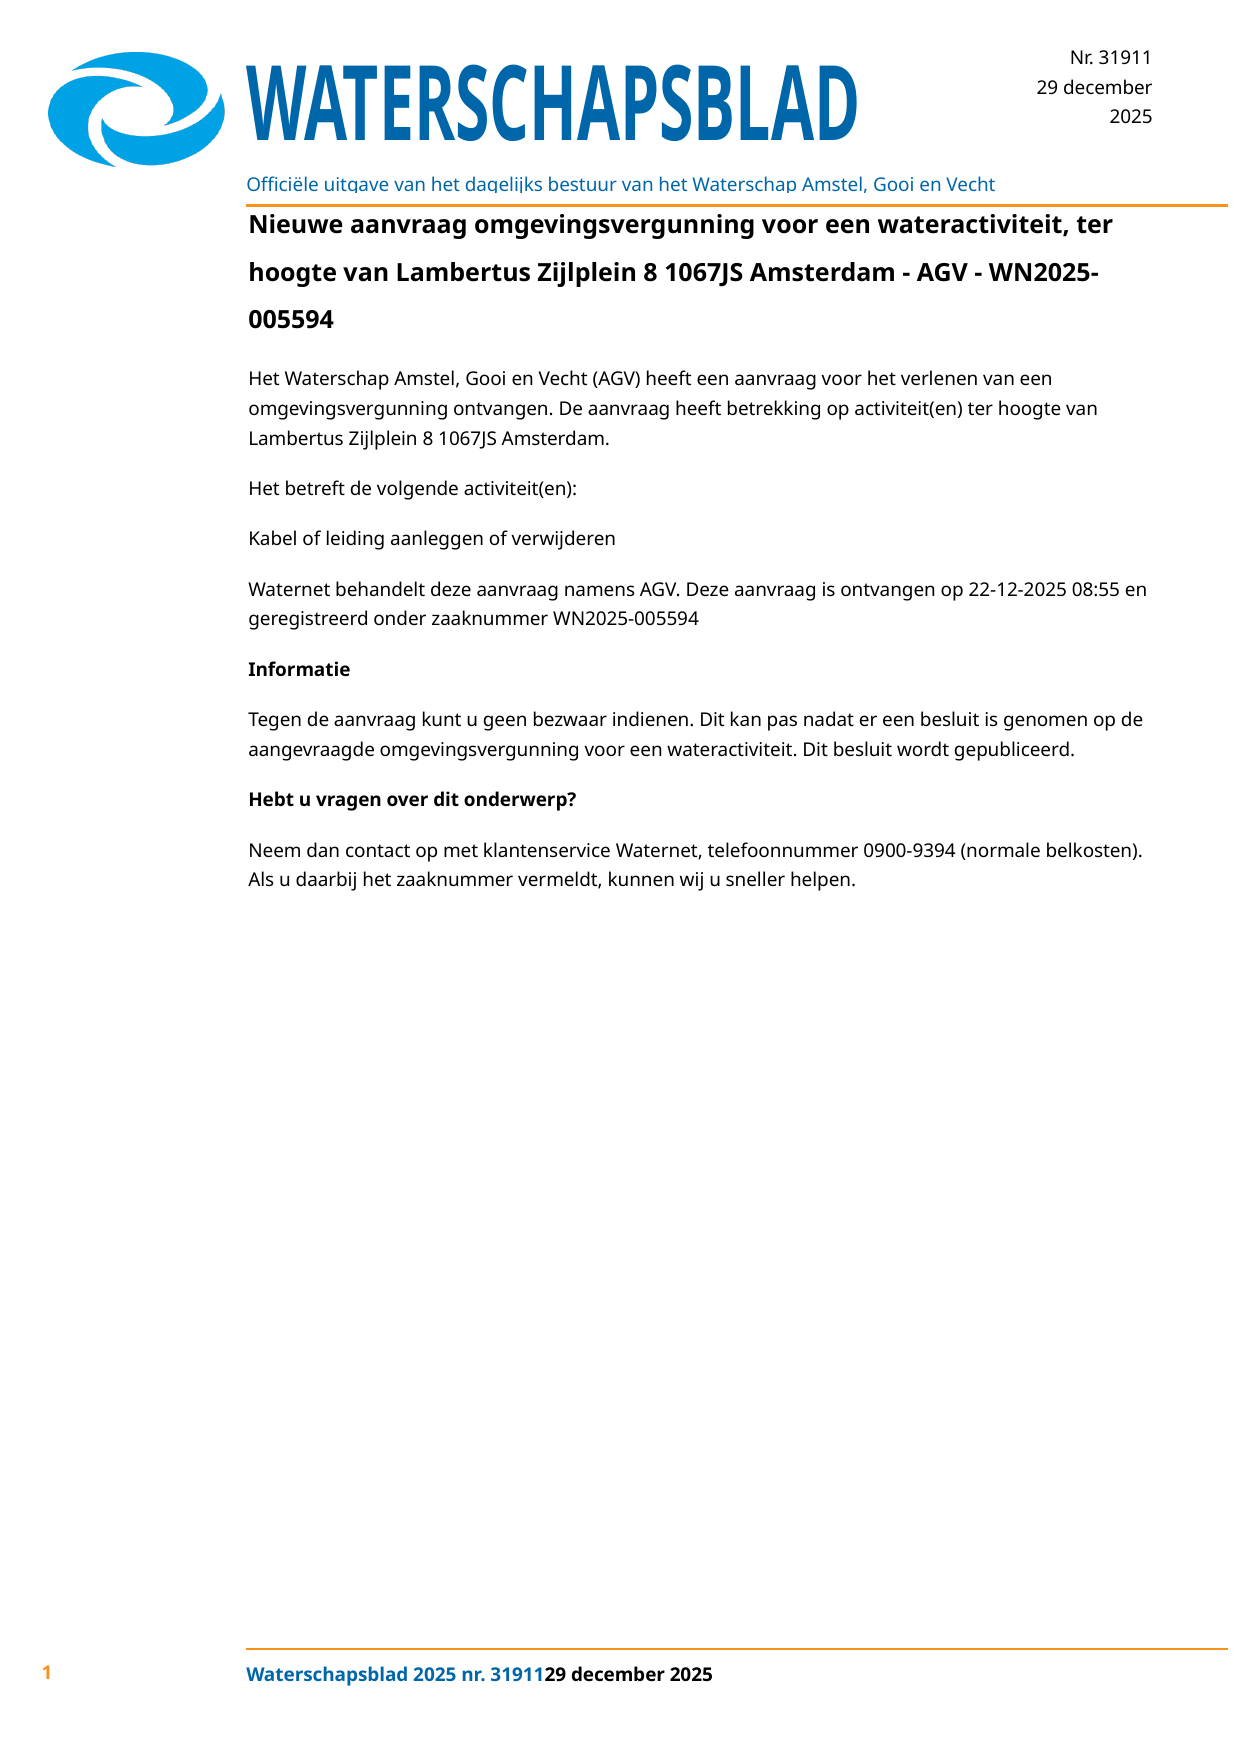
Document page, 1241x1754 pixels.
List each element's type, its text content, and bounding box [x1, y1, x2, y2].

picture [41, 47, 231, 172]
text Het Waterschap Amstel, Gooi en Vecht (AGV) heeft een aanvraag voor het verlenen van een omgevingsvergunning ontvangen. De aanvraag heeft betrekking op activiteit(en) ter hoogte van Lambertus Zijlplein 8 1067JS Amsterdam. [248, 366, 1152, 450]
text Neem dan contact op met klantenservice Waternet, telefoonnummer 0900-9394 (normale belkosten). Als u daarbij het zaaknummer vermeldt, kunnen wij u sneller helpen. [248, 837, 1152, 892]
text Tegen de aanvraag kunt u geen bezwaar indienen. Dit kan pas nadat er een besluit is genomen op de aangevraagde omgevingsvergunning voor een wateractiviteit. Dit besluit wordt gepubliceerd. [248, 706, 1152, 762]
text Informatie [248, 656, 1152, 682]
text Kabel of leiding aanleggen of verwijderen [248, 526, 1152, 551]
text Hebt u vragen over dit onderwerp? [248, 786, 1152, 812]
text Waternet behandelt deze aanvraag namens AGV. Deze aanvraag is ontvangen op 22-12-2025 08:55 en geregistreerd onder zaaknummer WN2025-005594 [248, 576, 1152, 631]
text Het betreft de volgende activiteit(en): [248, 475, 1152, 501]
text Nieuwe aanvraag omgevingsvergunning voor een wateractiviteit, ter hoogte van Lambertus Zijlplein 8 1067JS Amsterdam - AGV - WN2025-005594 [248, 207, 1152, 336]
